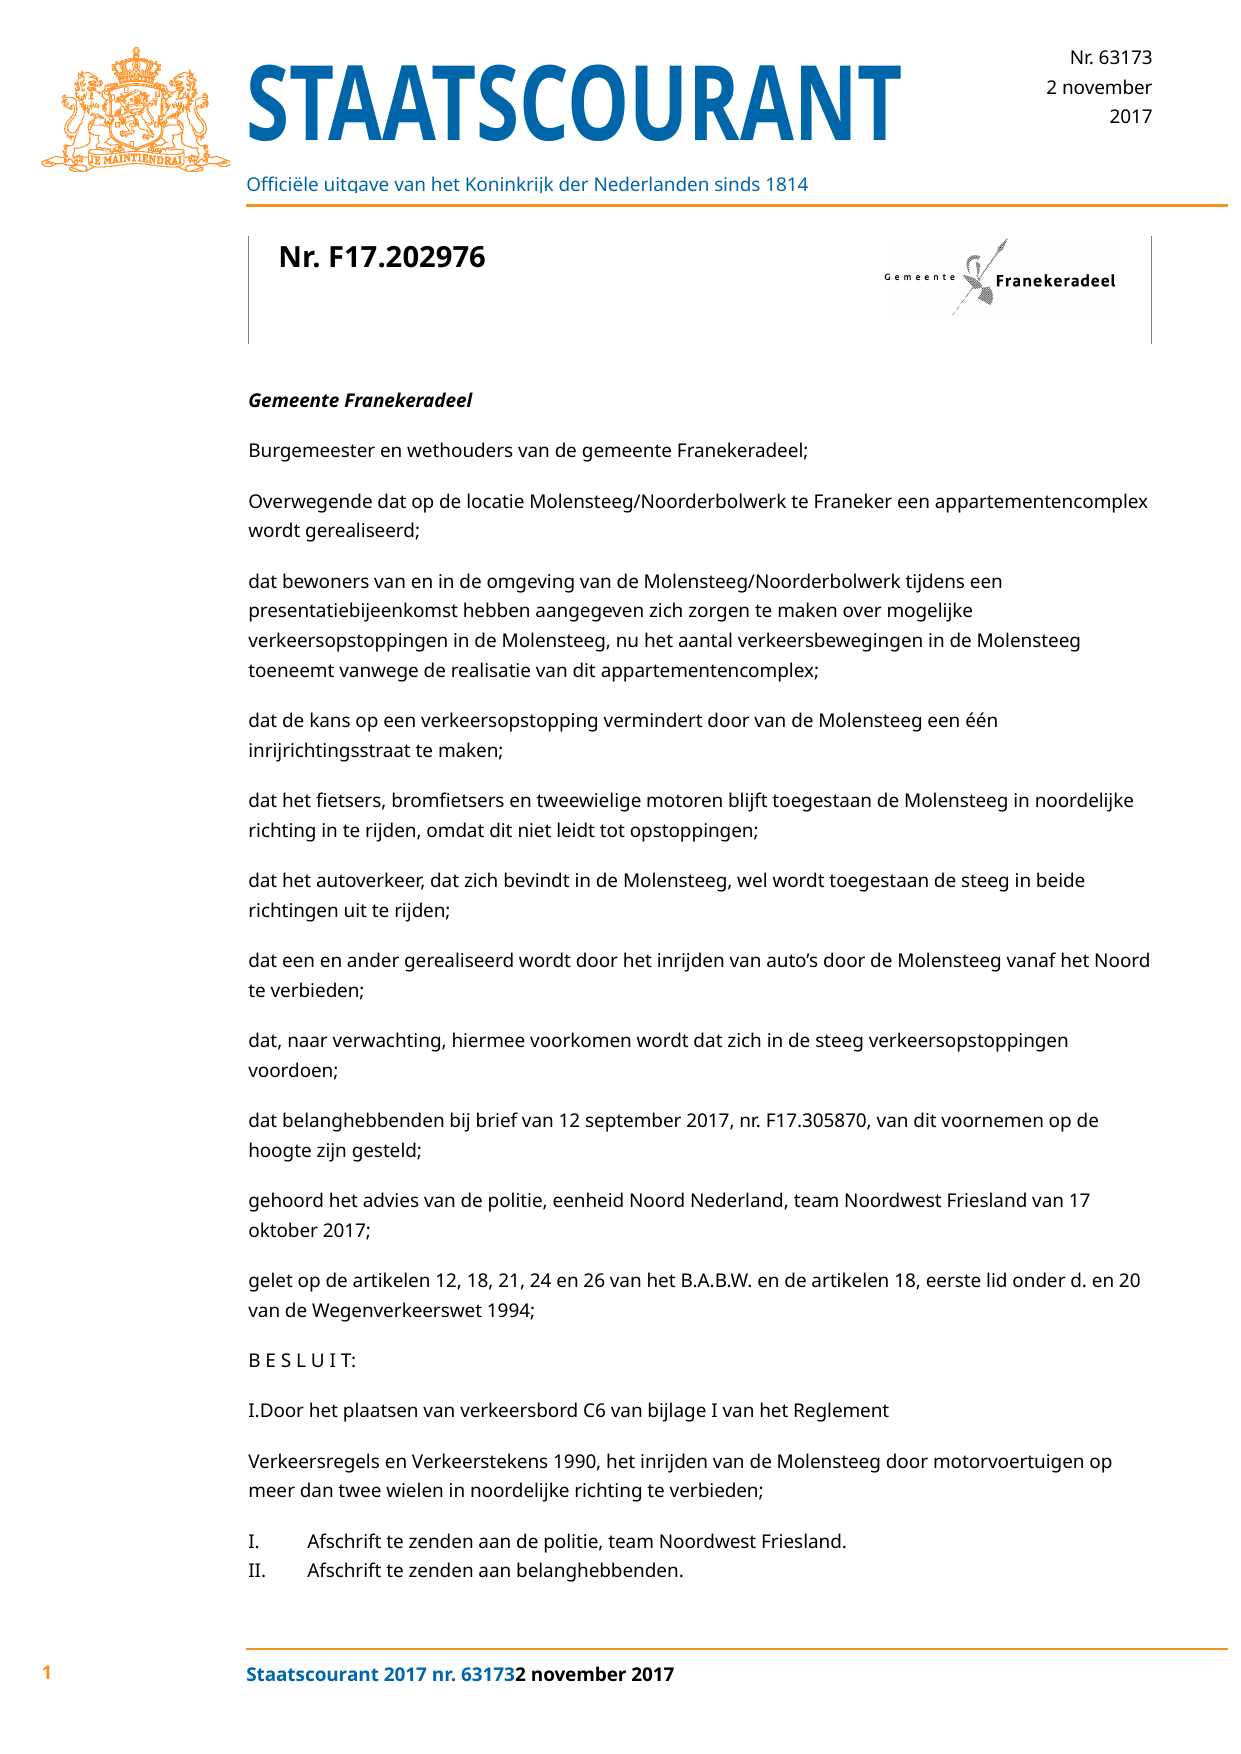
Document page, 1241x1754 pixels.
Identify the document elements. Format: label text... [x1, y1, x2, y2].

text dat, naar verwachting, hiermee voorkomen wordt dat zich in de steeg verkeersopstoppingen voordoen; [248, 1027, 1152, 1082]
text Gemeente Franekeradeel [248, 387, 1152, 413]
text B E S L U I T: [248, 1347, 1152, 1373]
text dat belanghebbenden bij brief van 12 september 2017, nr. F17.305870, van dit voornemen op de hoogte zijn gesteld; [248, 1107, 1152, 1162]
text Burgemeester en wethouders van de gemeente Franekeradeel; [248, 438, 1152, 463]
text gelet op de artikelen 12, 18, 21, 24 en 26 van het B.A.B.W. en de artikelen 18, eerste lid onder d. en 20 van de Wegenverkeerswet 1994; [248, 1267, 1152, 1322]
list Afschrift te zenden aan belanghebbenden. [248, 1558, 1152, 1583]
text dat het autoverkeer, dat zich bevindt in de Molensteeg, wel wordt toegestaan de steeg in beide richtingen uit te rijden; [248, 867, 1152, 922]
text dat bewoners van en in de omgeving van de Molensteeg/Noorderbolwerk tijdens een presentatiebijeenkomst hebben aangegeven zich zorgen te maken over mogelijke verkeersopstoppingen in de Molensteeg, nu het aantal verkeersbewegingen in de Molensteeg toeneemt vanwege de realisatie van dit appartementencomplex; [248, 568, 1152, 682]
list Afschrift te zenden aan de politie, team Noordwest Friesland. [248, 1528, 1152, 1554]
table_header Nr. F17.202976 [249, 236, 850, 344]
table_header [850, 236, 1151, 344]
text dat de kans op een verkeersopstopping vermindert door van de Molensteeg een één inrijrichtingsstraat te maken; [248, 707, 1152, 762]
text dat het fietsers, bromfietsers en tweewielige motoren blijft toegestaan de Molensteeg in noordelijke richting in te rijden, omdat dit niet leidt tot opstoppingen; [248, 787, 1152, 842]
picture [882, 236, 1119, 319]
text Verkeersregels en Verkeerstekens 1990, het inrijden van de Molensteeg door motorvoertuigen op meer dan twee wielen in noordelijke richting te verbieden; [248, 1448, 1152, 1503]
text Overwegende dat op de locatie Molensteeg/Noorderbolwerk te Franeker een appartementencomplex wordt gerealiseerd; [248, 488, 1152, 543]
picture [41, 47, 231, 172]
text I.Door het plaatsen van verkeersbord C6 van bijlage I van het Reglement [248, 1398, 1152, 1423]
text dat een en ander gerealiseerd wordt door het inrijden van auto’s door de Molensteeg vanaf het Noord te verbieden; [248, 947, 1152, 1002]
text gehoord het advies van de politie, eenheid Noord Nederland, team Noordwest Friesland van 17 oktober 2017; [248, 1187, 1152, 1242]
